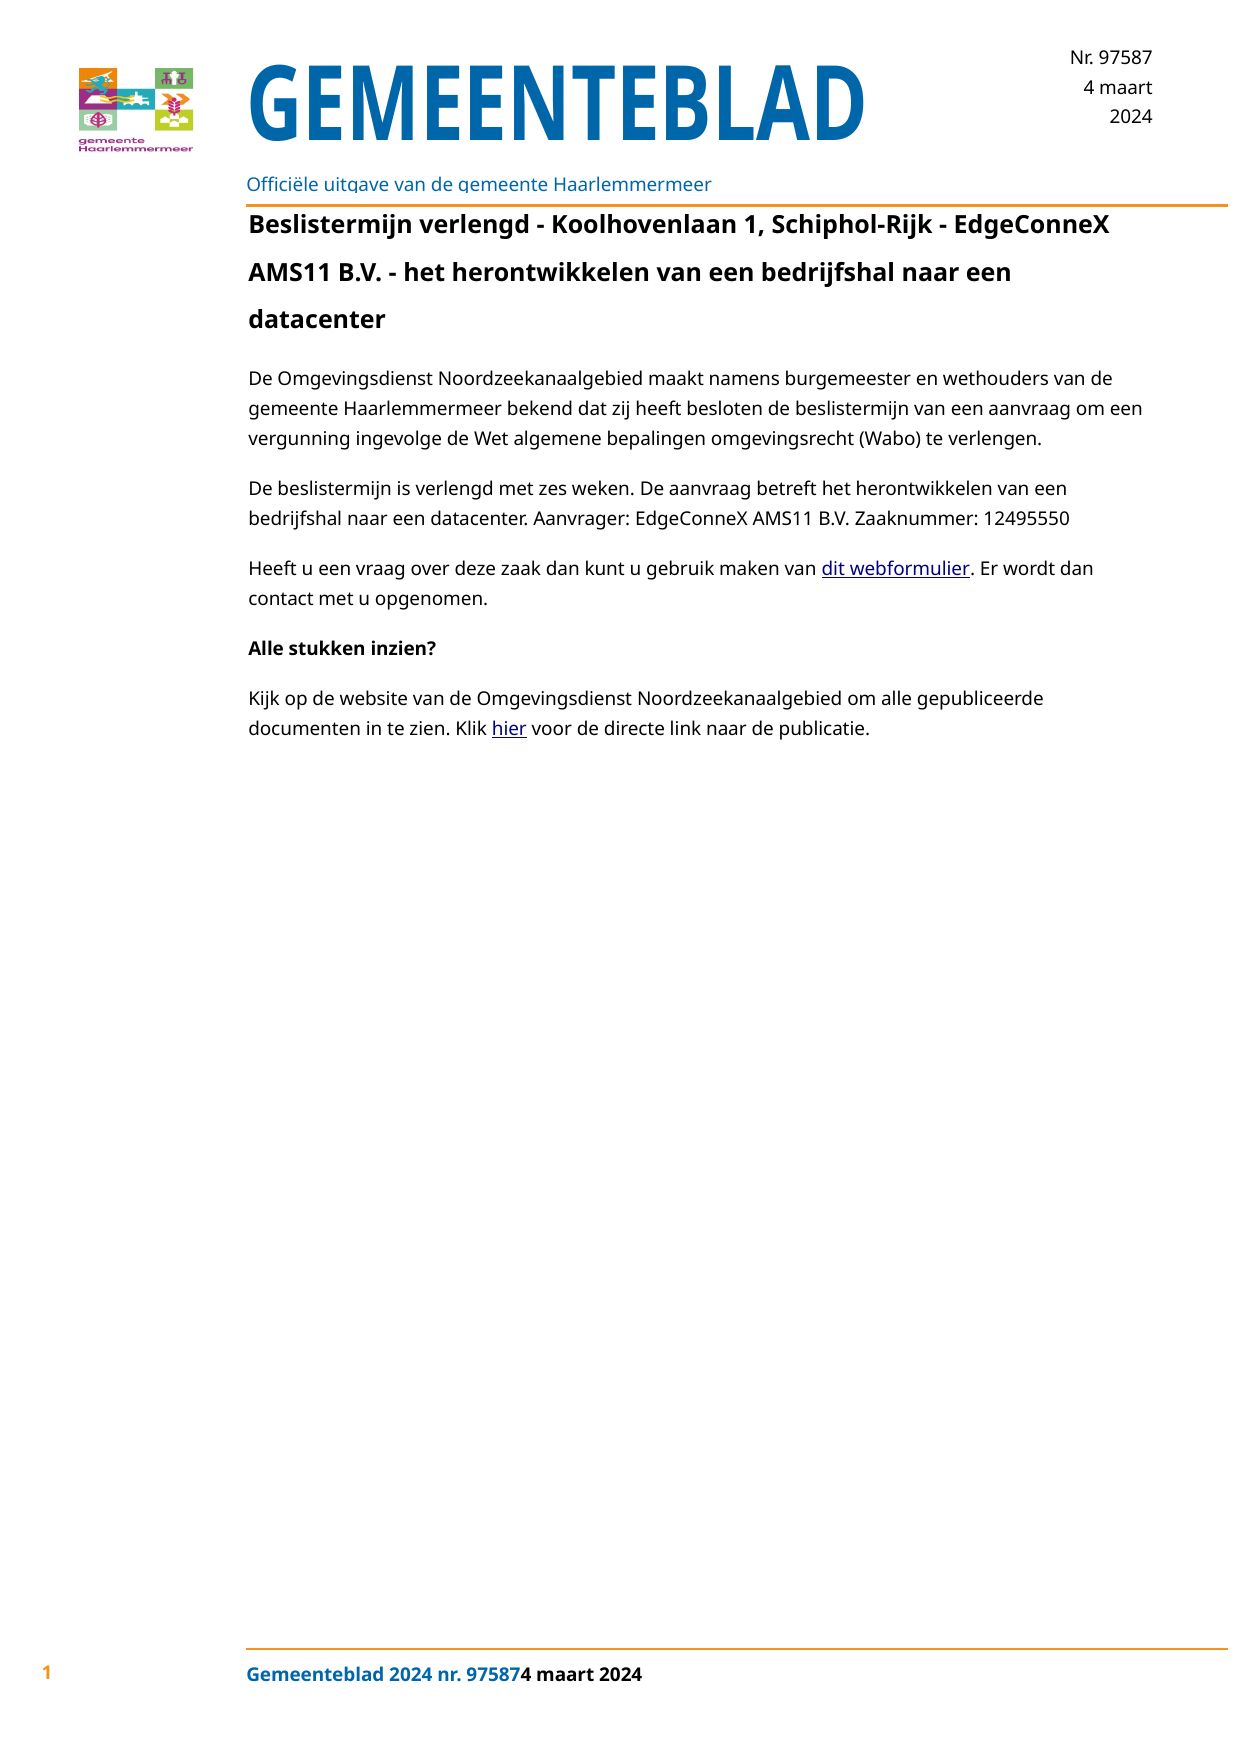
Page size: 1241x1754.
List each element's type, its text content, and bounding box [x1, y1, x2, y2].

text Alle stukken inzien? [248, 635, 1152, 661]
text De beslistermijn is verlengd met zes weken. De aanvraag betreft het herontwikkelen van een bedrijfshal naar een datacenter. Aanvrager: EdgeConneX AMS11 B.V. Zaaknummer: 12495550 [248, 475, 1152, 530]
text Beslistermijn verlengd - Koolhovenlaan 1, Schiphol-Rijk - EdgeConneX AMS11 B.V. - het herontwikkelen van een bedrijfshal naar een datacenter [248, 207, 1152, 336]
picture [41, 47, 231, 172]
text Kijk op de website van de Omgevingsdienst Noordzeekanaalgebied om alle gepubliceerde documenten in te zien. Klik hier voor de directe link naar de publicatie. [248, 686, 1152, 741]
text De Omgevingsdienst Noordzeekanaalgebied maakt namens burgemeester en wethouders van de gemeente Haarlemmermeer bekend dat zij heeft besloten de beslistermijn van een aanvraag om een vergunning ingevolge de Wet algemene bepalingen omgevingsrecht (Wabo) te verlengen. [248, 366, 1152, 450]
text Heeft u een vraag over deze zaak dan kunt u gebruik maken van dit webformulier. Er wordt dan contact met u opgenomen. [248, 555, 1152, 610]
